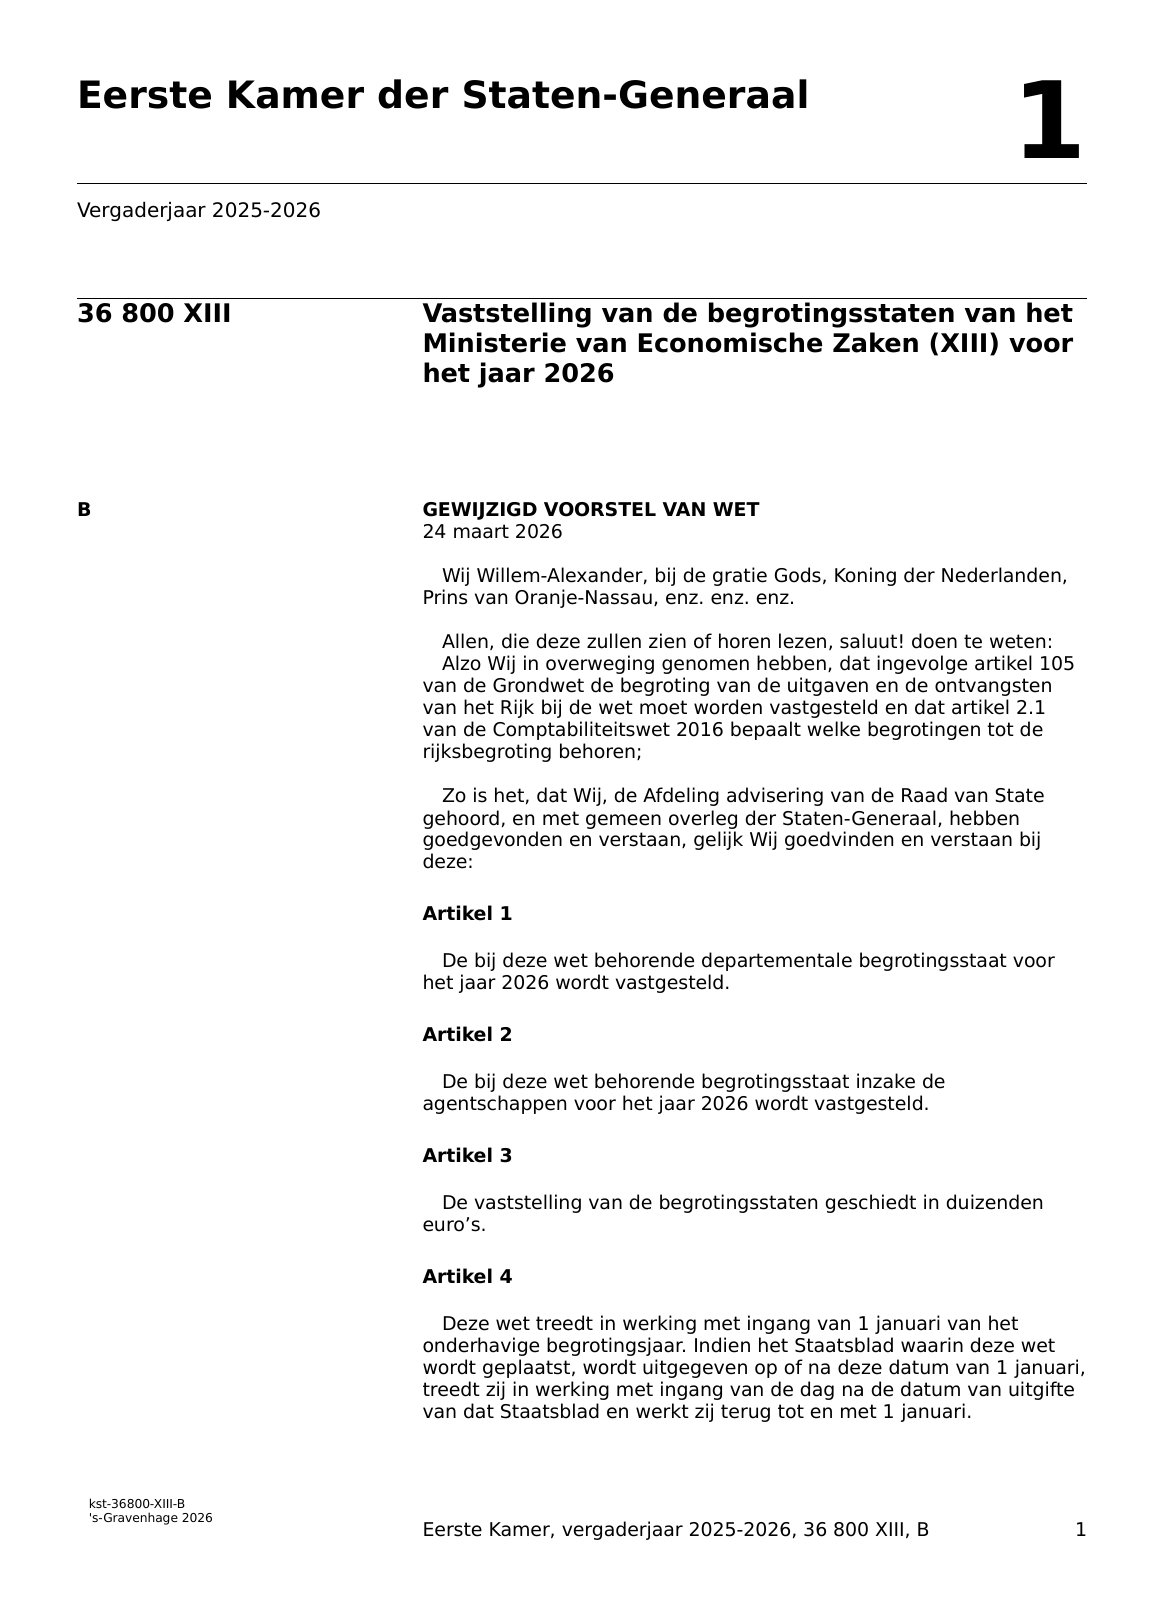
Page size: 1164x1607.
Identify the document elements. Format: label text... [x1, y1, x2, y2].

text Allen, die deze zullen zien of horen lezen, saluut! doen te weten: [422, 631, 1087, 653]
subtitle Artikel 2 [422, 1024, 1087, 1046]
subtitle Artikel 1 [422, 903, 1087, 925]
subtitle B GEWIJZIGD VOORSTEL VAN WET [77, 499, 1087, 521]
text Alzo Wij in overweging genomen hebben, dat ingevolge artikel 105 van de Grondwet de begroting van de uitgaven en de ontvangsten van het Rijk bij de wet moet worden vastgesteld en dat artikel 2.1 van de Comptabiliteitswet 2016 bepaalt welke begrotingen tot de rijksbegroting behoren; [422, 653, 1087, 763]
text 's-Gravenhage 2026 [88, 1511, 323, 1525]
text Wij Willem-Alexander, bij de gratie Gods, Koning der Nederlanden, Prins van Oranje-Nassau, enz. enz. enz. [422, 565, 1087, 609]
text kst-36800-XIII-B [88, 1497, 323, 1511]
subtitle Artikel 3 [422, 1145, 1087, 1167]
text De vaststelling van de begrotingsstaten geschiedt in duizenden euro’s. [422, 1192, 1087, 1236]
text 24 maart 2026 [422, 521, 1087, 543]
table_header 1 [886, 59, 1087, 183]
table_cell Vergaderjaar 2025-2026 [77, 184, 1087, 298]
subtitle 36 800 XIII Vaststelling van de begrotingsstaten van het Ministerie van Economische Zaken (XIII) voor het jaar 2026 [77, 299, 1087, 388]
text De bij deze wet behorende begrotingsstaat inzake de agentschappen voor het jaar 2026 wordt vastgesteld. [422, 1071, 1087, 1115]
text Deze wet treedt in werking met ingang van 1 januari van het onderhavige begrotingsjaar. Indien het Staatsblad waarin deze wet wordt geplaatst, wordt uitgegeven op of na deze datum van 1 januari, treedt zij in werking met ingang van de dag na de datum van uitgifte van dat Staatsblad en werkt zij terug tot en met 1 januari. [422, 1313, 1087, 1423]
text Zo is het, dat Wij, de Afdeling advisering van de Raad van State gehoord, en met gemeen overleg der Staten-Generaal, hebben goedgevonden en verstaan, gelijk Wij goedvinden en verstaan bij deze: [422, 785, 1087, 873]
table_header Eerste Kamer der Staten-Generaal [77, 59, 886, 183]
subtitle Artikel 4 [422, 1266, 1087, 1288]
text De bij deze wet behorende departementale begrotingsstaat voor het jaar 2026 wordt vastgesteld. [422, 950, 1087, 994]
